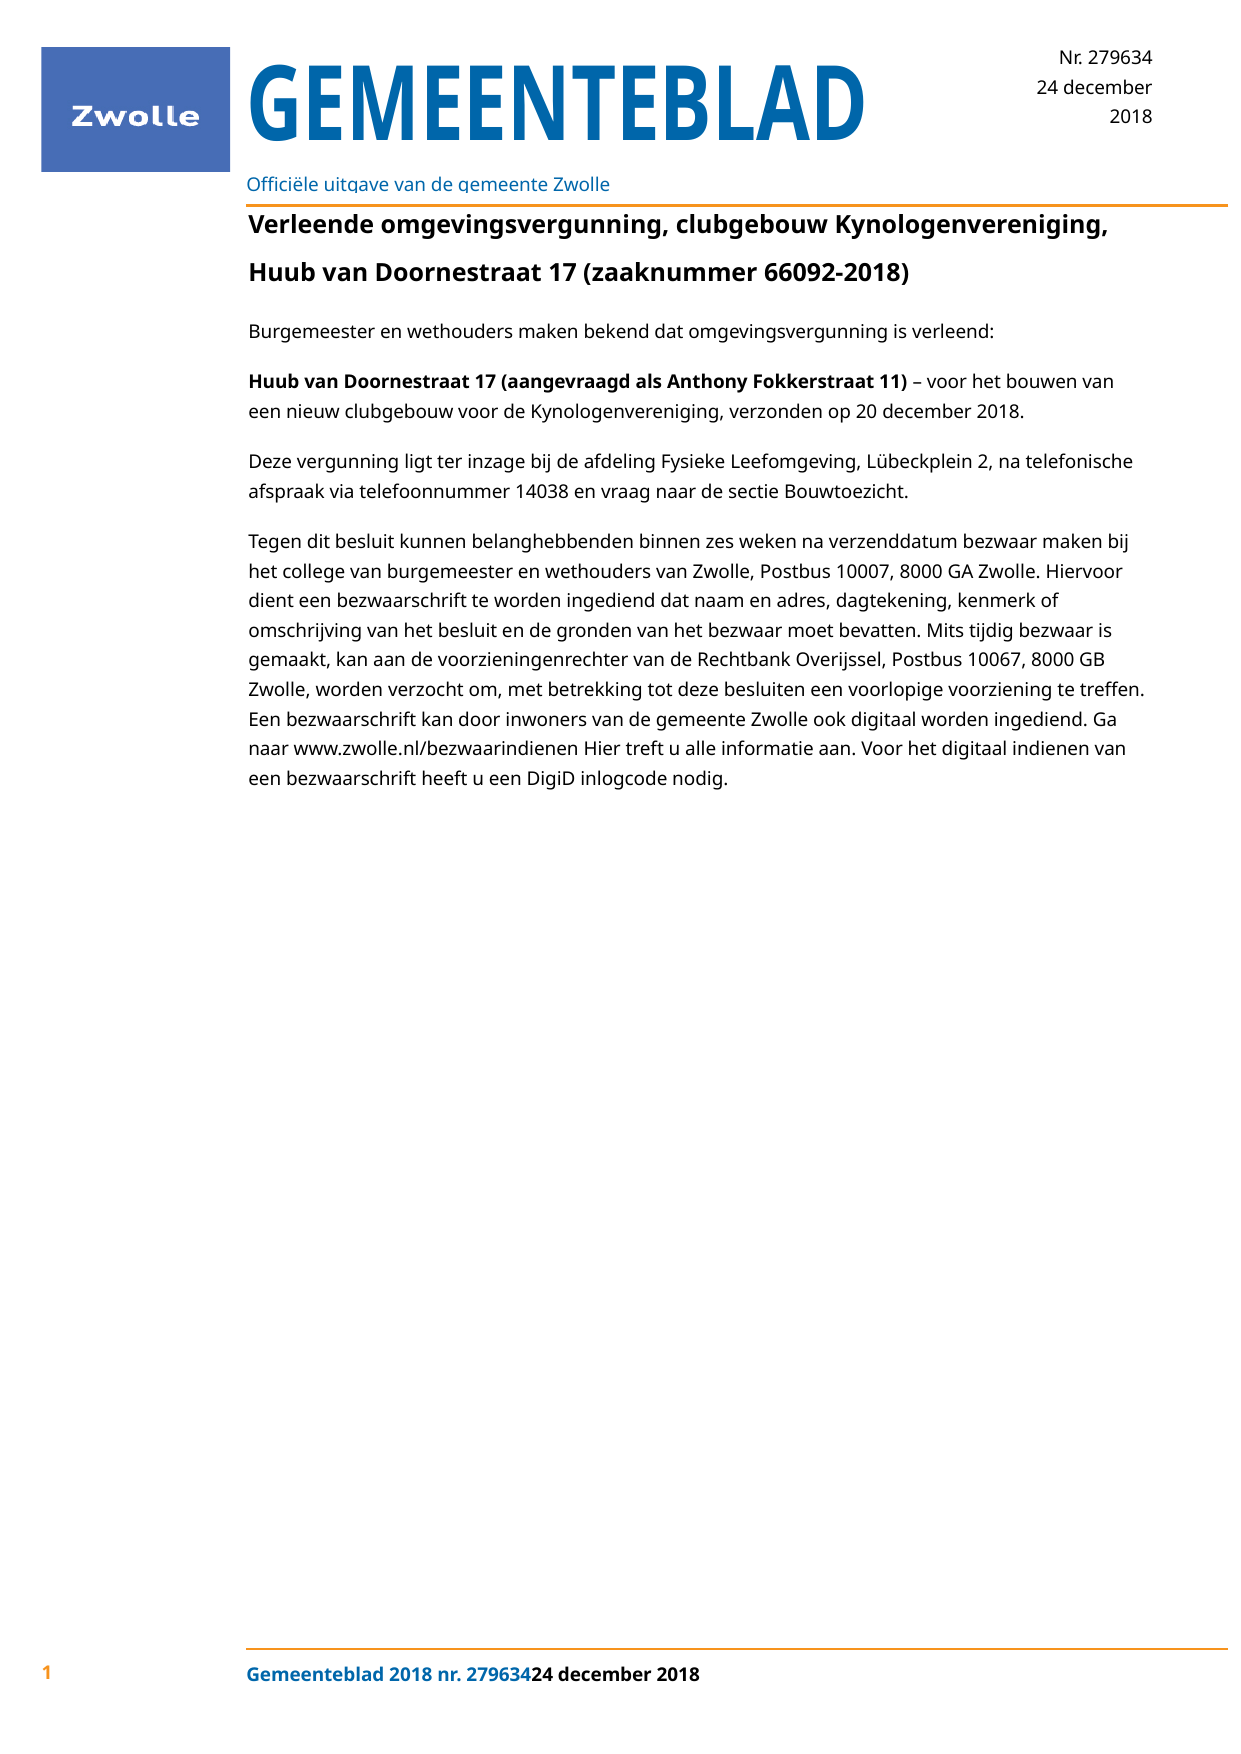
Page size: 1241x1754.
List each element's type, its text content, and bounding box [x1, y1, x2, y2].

picture [41, 47, 231, 172]
text Burgemeester en wethouders maken bekend dat omgevingsvergunning is verleend: [248, 318, 1152, 344]
text Deze vergunning ligt ter inzage bij de afdeling Fysieke Leefomgeving, Lübeckplein 2, na telefonische afspraak via telefoonnummer 14038 en vraag naar de sectie Bouwtoezicht. [248, 448, 1152, 504]
text Tegen dit besluit kunnen belanghebbenden binnen zes weken na verzenddatum bezwaar maken bij het college van burgemeester en wethouders van Zwolle, Postbus 10007, 8000 GA Zwolle. Hiervoor dient een bezwaarschrift te worden ingediend dat naam en adres, dagtekening, kenmerk of omschrijving van het besluit en de gronden van het bezwaar moet bevatten. Mits tijdig bezwaar is gemaakt, kan aan de voorzieningenrechter van de Rechtbank Overijssel, Postbus 10067, 8000 GB Zwolle, worden verzocht om, met betrekking tot deze besluiten een voorlopige voorziening te treffen. Een bezwaarschrift kan door inwoners van de gemeente Zwolle ook digitaal worden ingediend. Ga naar www.zwolle.nl/bezwaarindienen Hier treft u alle informatie aan. Voor het digitaal indienen van een bezwaarschrift heeft u een DigiD inlogcode nodig. [248, 528, 1152, 791]
text Verleende omgevingsvergunning, clubgebouw Kynologenvereniging, Huub van Doornestraat 17 (zaaknummer 66092-2018) [248, 207, 1152, 288]
text Huub van Doornestraat 17 (aangevraagd als Anthony Fokkerstraat 11) – voor het bouwen van een nieuw clubgebouw voor de Kynologenvereniging, verzonden op 20 december 2018. [248, 368, 1152, 424]
